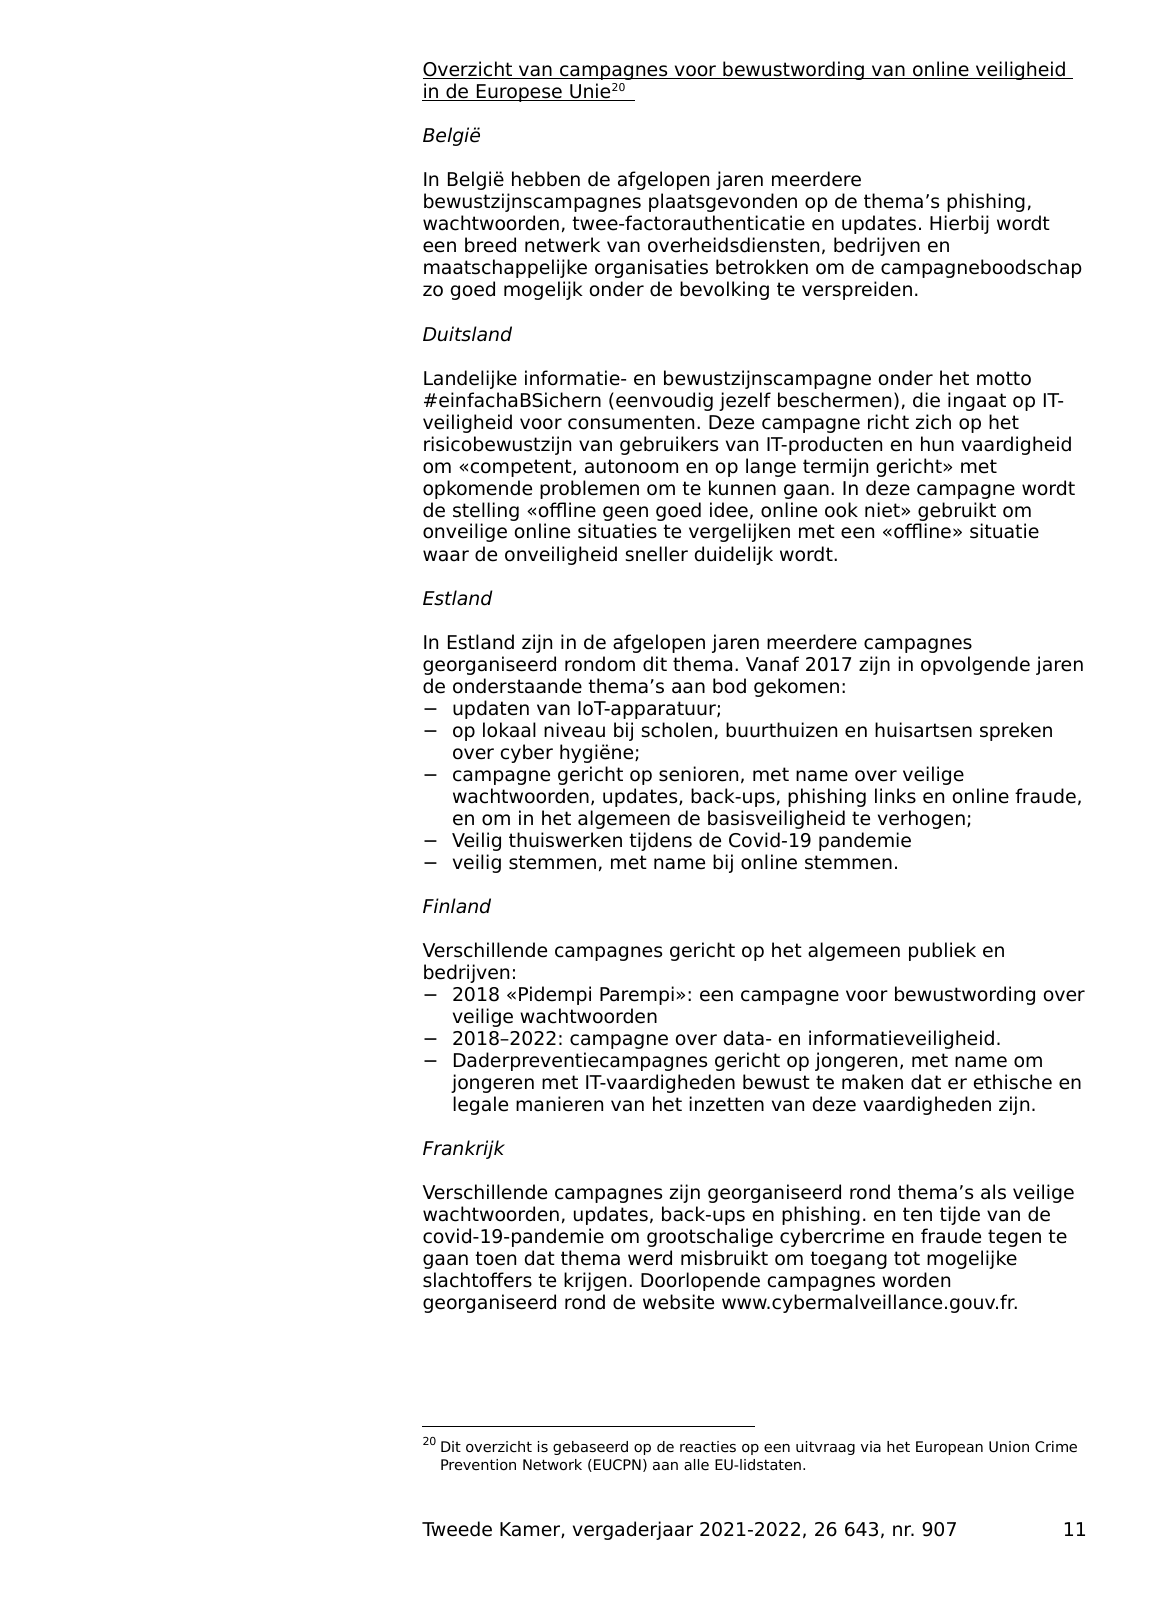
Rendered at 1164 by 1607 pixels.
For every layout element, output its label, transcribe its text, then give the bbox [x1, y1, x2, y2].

text − campagne gericht op senioren, met name over veilige wachtwoorden, updates, back-ups, phishing links en online fraude, en om in het algemeen de basisveiligheid te verhogen; [422, 764, 1087, 829]
subtitle Duitsland [422, 323, 1087, 345]
text − Daderpreventiecampagnes gericht op jongeren, met name om jongeren met IT-vaardigheden bewust te maken dat er ethische en legale manieren van het inzetten van deze vaardigheden zijn. [422, 1050, 1087, 1116]
text − op lokaal niveau bij scholen, buurthuizen en huisartsen spreken over cyber hygiëne; [422, 720, 1087, 764]
subtitle België [422, 125, 1087, 147]
text − veilig stemmen, met name bij online stemmen. [422, 852, 1087, 873]
text Landelijke informatie- en bewustzijnscampagne onder het motto #einfachaBSichern (eenvoudig jezelf beschermen), die ingaat op IT-veiligheid voor consumenten. Deze campagne richt zich op het risicobewustzijn van gebruikers van IT-producten en hun vaardigheid om «competent, autonoom en op lange termijn gericht» met opkomende problemen om te kunnen gaan. In deze campagne wordt de stelling «offline geen goed idee, online ook niet» gebruikt om onveilige online situaties te vergelijken met een «offline» situatie waar de onveiligheid sneller duidelijk wordt. [422, 368, 1087, 565]
text Verschillende campagnes zijn georganiseerd rond thema’s als veilige wachtwoorden, updates, back-ups en phishing. en ten tijde van de covid-19-pandemie om grootschalige cybercrime en fraude tegen te gaan toen dat thema werd misbruikt om toegang tot mogelijke slachtoffers te krijgen. Doorlopende campagnes worden georganiseerd rond de website www.cybermalveillance.gouv.fr. [422, 1182, 1087, 1314]
text Verschillende campagnes gericht op het algemeen publiek en bedrijven: [422, 940, 1087, 984]
text − Veilig thuiswerken tijdens de Covid-19 pandemie [422, 829, 1087, 852]
subtitle Finland [422, 896, 1087, 918]
subtitle Estland [422, 588, 1087, 609]
subtitle Frankrijk [422, 1138, 1087, 1160]
text − 2018 «Pidempi Parempi»: een campagne voor bewustwording over veilige wachtwoorden [422, 984, 1087, 1028]
text In Estland zijn in de afgelopen jaren meerdere campagnes georganiseerd rondom dit thema. Vanaf 2017 zijn in opvolgende jaren de onderstaande thema’s aan bod gekomen: [422, 632, 1087, 698]
text − updaten van IoT-apparatuur; [422, 698, 1087, 720]
text − 2018–2022: campagne over data- en informatieveiligheid. [422, 1028, 1087, 1050]
text Dit overzicht is gebaseerd op de reacties op een uitvraag via het European Union Crime Prevention Network (EUCPN) aan alle EU-lidstaten. [422, 1435, 1087, 1474]
subtitle Overzicht van campagnes voor bewustwording van online veiligheid in de Europese Unie [422, 59, 1087, 103]
text In België hebben de afgelopen jaren meerdere bewustzijnscampagnes plaatsgevonden op de thema’s phishing, wachtwoorden, twee-factorauthenticatie en updates. Hierbij wordt een breed netwerk van overheidsdiensten, bedrijven en maatschappelijke organisaties betrokken om de campagneboodschap zo goed mogelijk onder de bevolking te verspreiden. [422, 169, 1087, 301]
